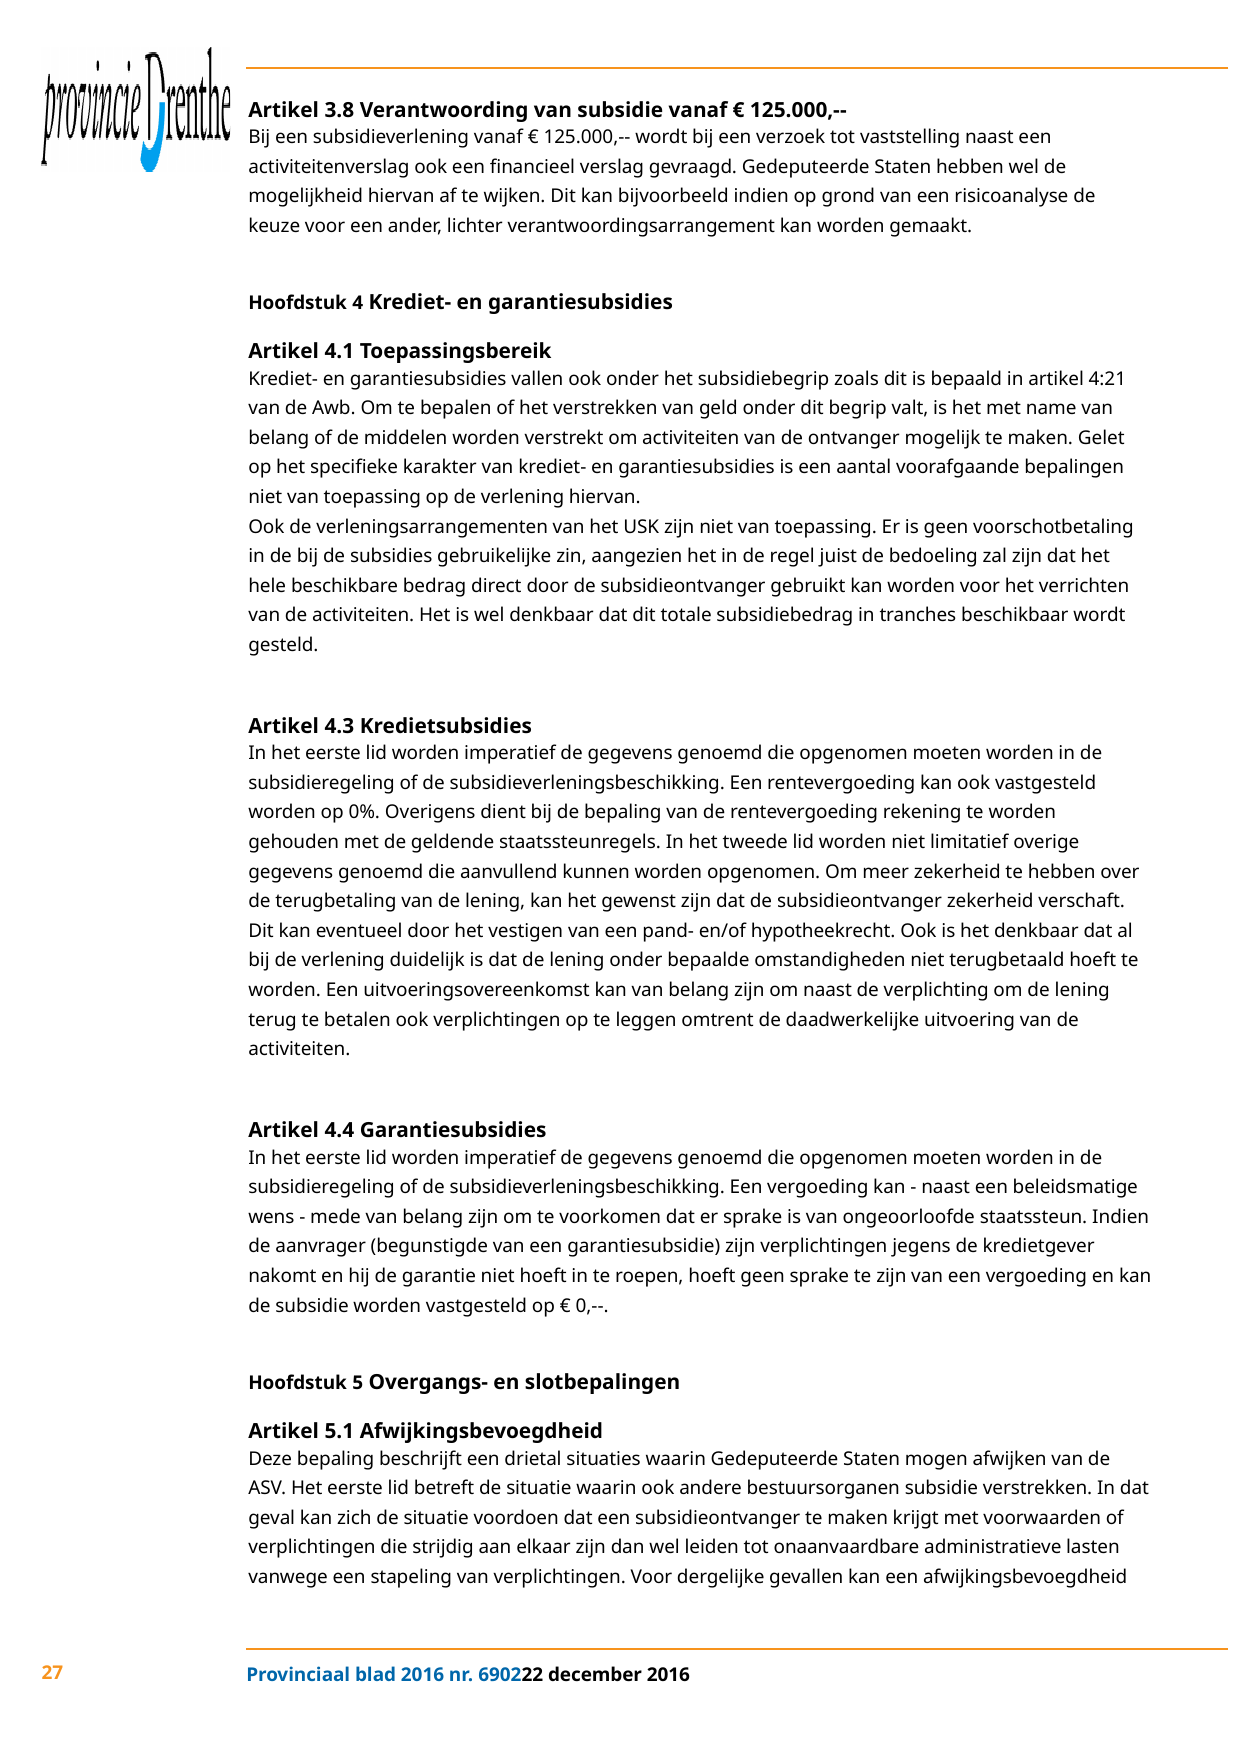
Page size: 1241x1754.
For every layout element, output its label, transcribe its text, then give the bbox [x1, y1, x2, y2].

text In het eerste lid worden imperatief de gegevens genoemd die opgenomen moeten worden in de subsidieregeling of de subsidieverleningsbeschikking. Een rentevergoeding kan ook vastgesteld worden op 0%. Overigens dient bij de bepaling van de rentevergoeding rekening te worden gehouden met de geldende staatssteunregels. In het tweede lid worden niet limitatief overige gegevens genoemd die aanvullend kunnen worden opgenomen. Om meer zekerheid te hebben over de terugbetaling van de lening, kan het gewenst zijn dat de subsidieontvanger zekerheid verschaft. Dit kan eventueel door het vestigen van een pand- en/of hypotheekrecht. Ook is het denkbaar dat al bij de verlening duidelijk is dat de lening onder bepaalde omstandigheden niet terugbetaald hoeft te worden. Een uitvoeringsovereenkomst kan van belang zijn om naast de verplichting om de lening terug te betalen ook verplichtingen op te leggen omtrent de daadwerkelijke uitvoering van de activiteiten. [248, 739, 1152, 1061]
text Deze bepaling beschrijft een drietal situaties waarin Gedeputeerde Staten mogen afwijken van de ASV. Het eerste lid betreft de situatie waarin ook andere bestuursorganen subsidie verstrekken. In dat geval kan zich de situatie voordoen dat een subsidieontvanger te maken krijgt met voorwaarden of verplichtingen die strijdig aan elkaar zijn dan wel leiden tot onaanvaardbare administratieve lasten vanwege een stapeling van verplichtingen. Voor dergelijke gevallen kan een afwijkingsbevoegdheid [248, 1445, 1152, 1589]
text Artikel 4.1 Toepassingsbereik [248, 336, 1152, 365]
text Artikel 4.3 Kredietsubsidies [248, 711, 1152, 739]
text Hoofdstuk 4 Krediet- en garantiesubsidies [248, 287, 1152, 316]
text Artikel 4.4 Garantiesubsidies [248, 1115, 1152, 1144]
text In het eerste lid worden imperatief de gegevens genoemd die opgenomen moeten worden in de subsidieregeling of de subsidieverleningsbeschikking. Een vergoeding kan - naast een beleidsmatige wens - mede van belang zijn om te voorkomen dat er sprake is van ongeoorloofde staatssteun. Indien de aanvrager (begunstigde van een garantiesubsidie) zijn verplichtingen jegens de kredietgever nakomt en hij de garantie niet hoeft in te roepen, hoeft geen sprake te zijn van een vergoeding en kan de subsidie worden vastgesteld op € 0,--. [248, 1144, 1152, 1317]
text Artikel 5.1 Afwijkingsbevoegdheid [248, 1416, 1152, 1445]
text Bij een subsidieverlening vanaf € 125.000,-- wordt bij een verzoek tot vaststelling naast een activiteitenverslag ook een financieel verslag gevraagd. Gedeputeerde Staten hebben wel de mogelijkheid hiervan af te wijken. Dit kan bijvoorbeeld indien op grond van een risicoanalyse de keuze voor een ander, lichter verantwoordingsarrangement kan worden gemaakt. [248, 123, 1152, 238]
text Ook de verleningsarrangementen van het USK zijn niet van toepassing. Er is geen voorschotbetaling in de bij de subsidies gebruikelijke zin, aangezien het in de regel juist de bedoeling zal zijn dat het hele beschikbare bedrag direct door de subsidieontvanger gebruikt kan worden voor het verrichten van de activiteiten. Het is wel denkbaar dat dit totale subsidiebedrag in tranches beschikbaar wordt gesteld. [248, 513, 1152, 657]
text Hoofdstuk 5 Overgangs- en slotbepalingen [248, 1367, 1152, 1395]
text Krediet- en garantiesubsidies vallen ook onder het subsidiebegrip zoals dit is bepaald in artikel 4:21 van de Awb. Om te bepalen of het verstrekken van geld onder dit begrip valt, is het met name van belang of de middelen worden verstrekt om activiteiten van de ontvanger mogelijk te maken. Gelet op het specifieke karakter van krediet- en garantiesubsidies is een aantal voorafgaande bepalingen niet van toepassing op de verlening hiervan. [248, 365, 1152, 509]
picture [41, 47, 231, 172]
text Artikel 3.8 Verantwoording van subsidie vanaf € 125.000,-- [248, 95, 1152, 123]
